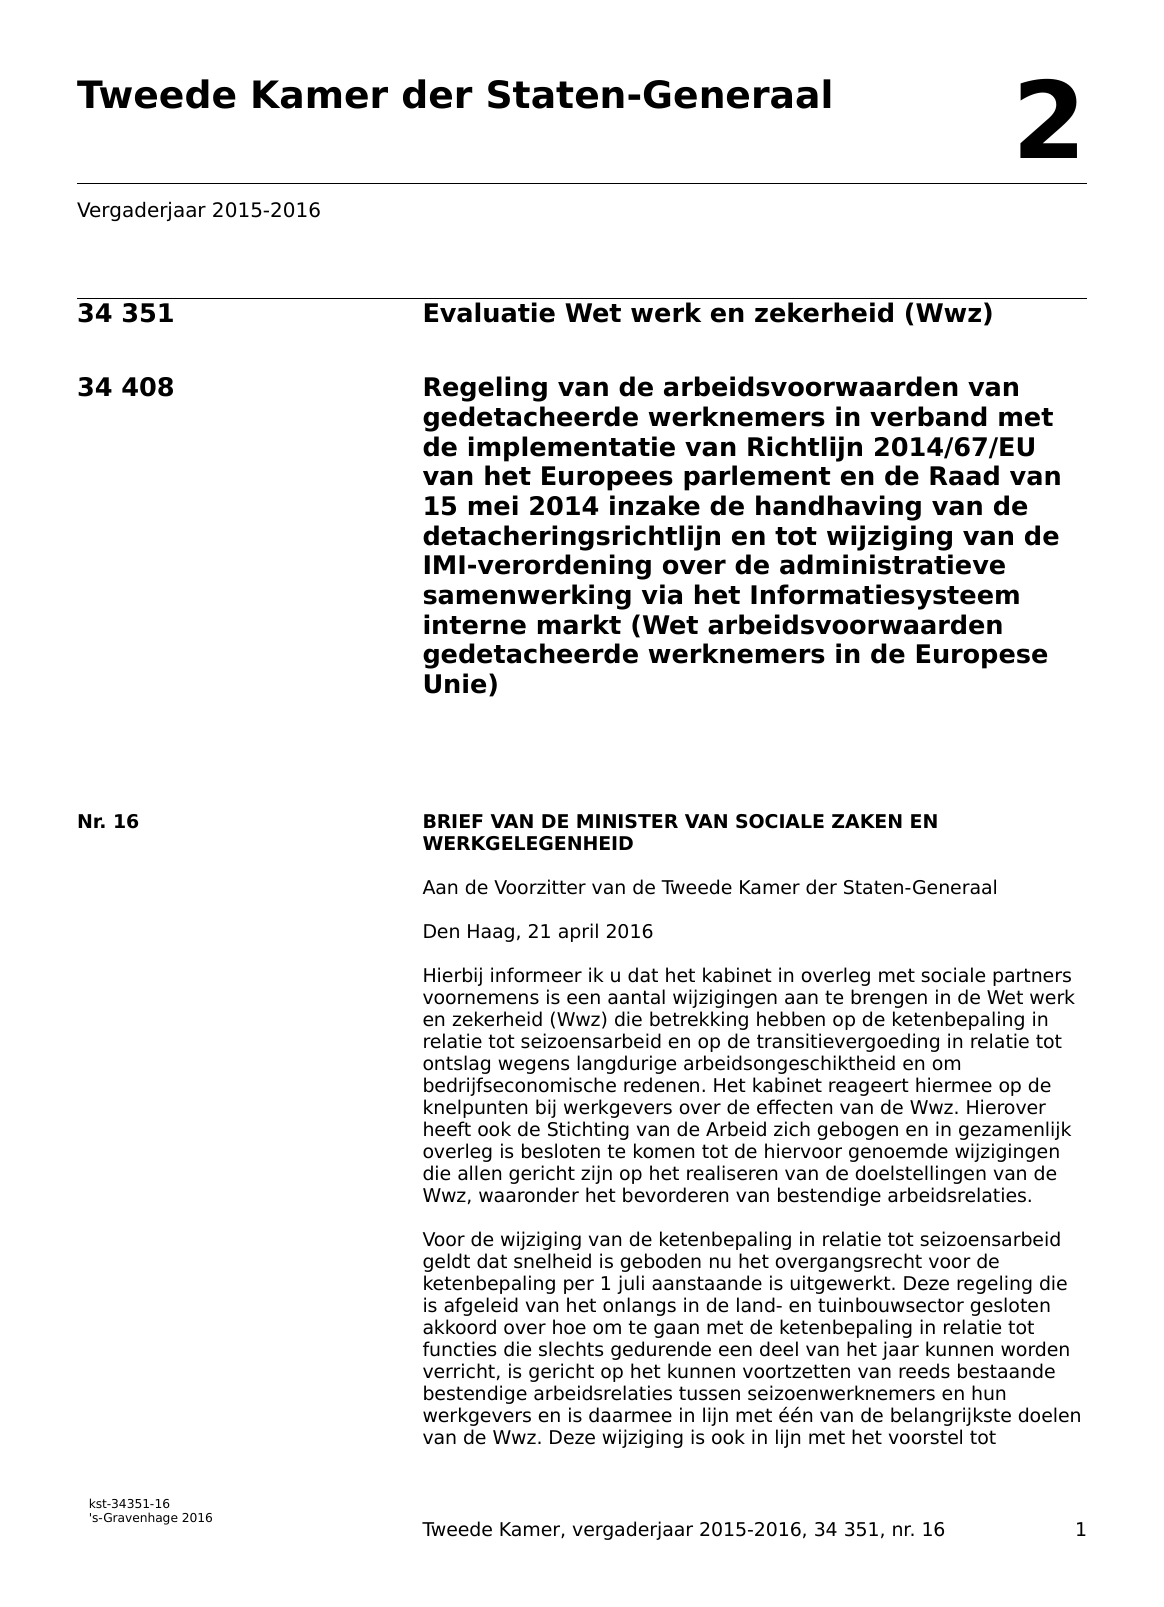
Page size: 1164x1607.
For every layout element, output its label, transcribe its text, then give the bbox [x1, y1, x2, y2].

text Voor de wijziging van de ketenbepaling in relatie tot seizoensarbeid geldt dat snelheid is geboden nu het overgangsrecht voor de ketenbepaling per 1 juli aanstaande is uitgewerkt. Deze regeling die is afgeleid van het onlangs in de land- en tuinbouwsector gesloten akkoord over hoe om te gaan met de ketenbepaling in relatie tot functies die slechts gedurende een deel van het jaar kunnen worden verricht, is gericht op het kunnen voortzetten van reeds bestaande bestendige arbeidsrelaties tussen seizoenwerknemers en hun werkgevers en is daarmee in lijn met één van de belangrijkste doelen van de Wwz. Deze wijziging is ook in lijn met het voorstel tot [422, 1229, 1087, 1449]
table_cell Vergaderjaar 2015-2016 [77, 184, 1087, 298]
text Den Haag, 21 april 2016 [422, 921, 1087, 943]
text kst-34351-16 [88, 1497, 323, 1511]
subtitle Nr. 16 BRIEF VAN DE MINISTER VAN SOCIALE ZAKEN EN WERKGELEGENHEID [77, 811, 1087, 854]
table_header Tweede Kamer der Staten-Generaal [77, 59, 886, 183]
subtitle 34 351 Evaluatie Wet werk en zekerheid (Wwz) [77, 299, 1087, 329]
text Hierbij informeer ik u dat het kabinet in overleg met sociale partners voornemens is een aantal wijzigingen aan te brengen in de Wet werk en zekerheid (Wwz) die betrekking hebben op de ketenbepaling in relatie tot seizoensarbeid en op de transitievergoeding in relatie tot ontslag wegens langdurige arbeidsongeschiktheid en om bedrijfseconomische redenen. Het kabinet reageert hiermee op de knelpunten bij werkgevers over de effecten van de Wwz. Hierover heeft ook de Stichting van de Arbeid zich gebogen en in gezamenlijk overleg is besloten te komen tot de hiervoor genoemde wijzigingen die allen gericht zijn op het realiseren van de doelstellingen van de Wwz, waaronder het bevorderen van bestendige arbeidsrelaties. [422, 965, 1087, 1207]
table_header 2 [886, 59, 1087, 183]
subtitle 34 408 Regeling van de arbeidsvoorwaarden van gedetacheerde werknemers in verband met de implementatie van Richtlijn 2014/67/EU van het Europees parlement en de Raad van 15 mei 2014 inzake de handhaving van de detacheringsrichtlijn en tot wijziging van de IMI-verordening over de administratieve samenwerking via het Informatiesysteem interne markt (Wet arbeidsvoorwaarden gedetacheerde werknemers in de Europese Unie) [77, 373, 1087, 699]
text 's-Gravenhage 2016 [88, 1511, 323, 1525]
text Aan de Voorzitter van de Tweede Kamer der Staten-Generaal [422, 877, 1087, 899]
